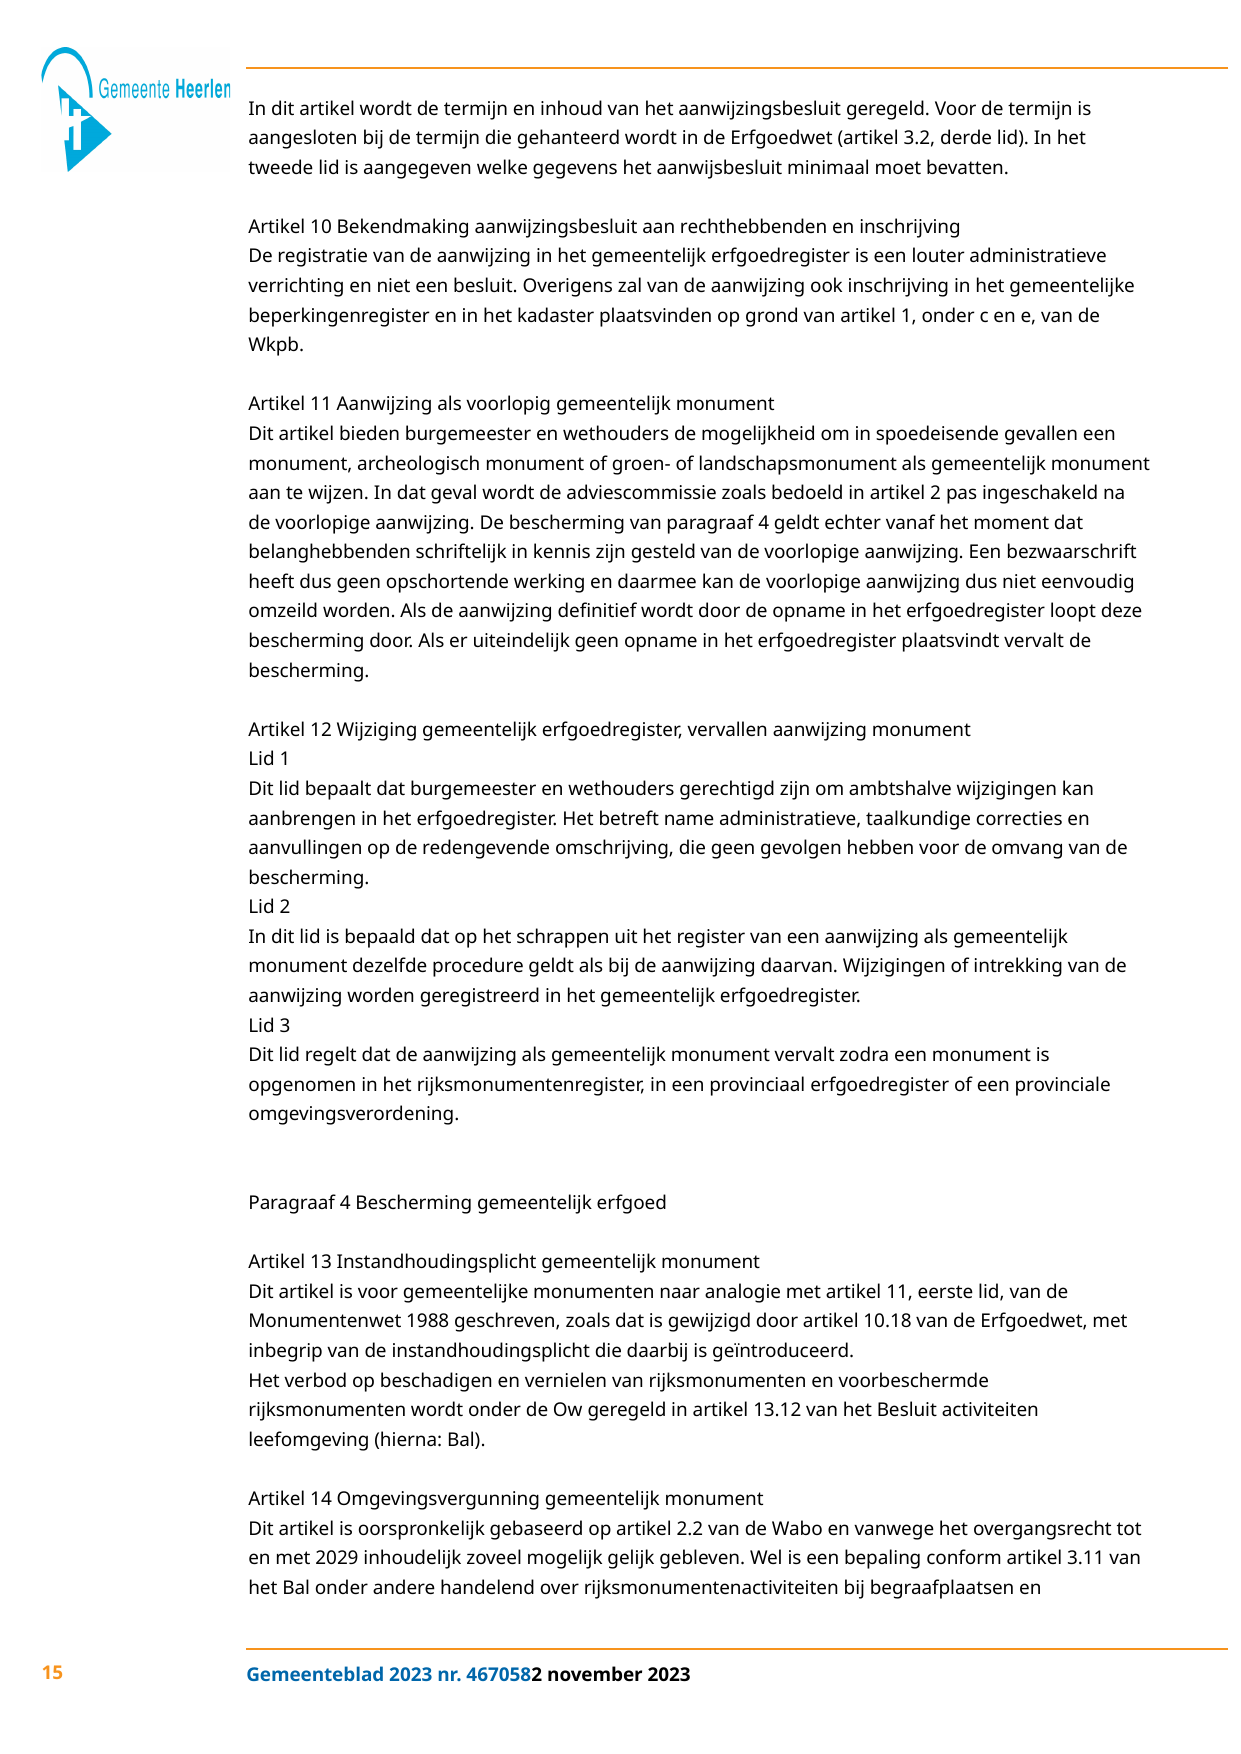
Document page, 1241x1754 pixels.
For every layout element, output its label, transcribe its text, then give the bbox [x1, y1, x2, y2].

picture [41, 47, 59, 70]
text Artikel 14 Omgevingsvergunning gemeentelijk monument [248, 1485, 1152, 1511]
text Dit artikel bieden burgemeester en wethouders de mogelijkheid om in spoedeisende gevallen een monument, archeologisch monument of groen- of landschapsmonument als gemeentelijk monument aan te wijzen. In dat geval wordt de adviescommissie zoals bedoeld in artikel 2 pas ingeschakeld na de voorlopige aanwijzing. De bescherming van paragraaf 4 geldt echter vanaf het moment dat belanghebbenden schriftelijk in kennis zijn gesteld van de voorlopige aanwijzing. Een bezwaarschrift heeft dus geen opschortende werking en daarmee kan de voorlopige aanwijzing dus niet eenvoudig omzeild worden. Als de aanwijzing definitief wordt door de opname in het erfgoedregister loopt deze bescherming door. Als er uiteindelijk geen opname in het erfgoedregister plaatsvindt vervalt de bescherming. [248, 420, 1152, 683]
picture [41, 47, 231, 172]
text Artikel 13 Instandhoudingsplicht gemeentelijk monument [248, 1248, 1152, 1274]
text Lid 3 [248, 1012, 1152, 1038]
text De registratie van de aanwijzing in het gemeentelijk erfgoedregister is een louter administratieve verrichting en niet een besluit. Overigens zal van de aanwijzing ook inschrijving in het gemeentelijke beperkingenregister en in het kadaster plaatsvinden op grond van artikel 1, onder c en e, van de Wkpb. [248, 243, 1152, 357]
text Dit artikel is voor gemeentelijke monumenten naar analogie met artikel 11, eerste lid, van de Monumentenwet 1988 geschreven, zoals dat is gewijzigd door artikel 10.18 van de Erfgoedwet, met inbegrip van de instandhoudingsplicht die daarbij is geïntroduceerd. [248, 1278, 1152, 1363]
text Artikel 10 Bekendmaking aanwijzingsbesluit aan rechthebbenden en inschrijving [248, 213, 1152, 239]
text Artikel 12 Wijziging gemeentelijk erfgoedregister, vervallen aanwijzing monument [248, 716, 1152, 742]
text In dit artikel wordt de termijn en inhoud van het aanwijzingsbesluit geregeld. Voor de termijn is aangesloten bij de termijn die gehanteerd wordt in de Erfgoedwet (artikel 3.2, derde lid). In het tweede lid is aangegeven welke gegevens het aanwijsbesluit minimaal moet bevatten. [248, 95, 1152, 180]
text Paragraaf 4 Bescherming gemeentelijk erfgoed [248, 1189, 1152, 1215]
text Artikel 11 Aanwijzing als voorlopig gemeentelijk monument [248, 391, 1152, 416]
text Lid 2 [248, 893, 1152, 919]
text Lid 1 [248, 746, 1152, 771]
text Dit lid bepaalt dat burgemeester en wethouders gerechtigd zijn om ambtshalve wijzigingen kan aanbrengen in het erfgoedregister. Het betreft name administratieve, taalkundige correcties en aanvullingen op de redengevende omschrijving, die geen gevolgen hebben voor de omvang van de bescherming. [248, 775, 1152, 890]
text Dit lid regelt dat de aanwijzing als gemeentelijk monument vervalt zodra een monument is opgenomen in het rijksmonumentenregister, in een provinciaal erfgoedregister of een provinciale omgevingsverordening. [248, 1041, 1152, 1126]
text In dit lid is bepaald dat op het schrappen uit het register van een aanwijzing als gemeentelijk monument dezelfde procedure geldt als bij de aanwijzing daarvan. Wijzigingen of intrekking van de aanwijzing worden geregistreerd in het gemeentelijk erfgoedregister. [248, 923, 1152, 1008]
text Het verbod op beschadigen en vernielen van rijksmonumenten en voorbeschermde rijksmonumenten wordt onder de Ow geregeld in artikel 13.12 van het Besluit activiteiten leefomgeving (hierna: Bal). [248, 1367, 1152, 1452]
text Dit artikel is oorspronkelijk gebaseerd op artikel 2.2 van de Wabo en vanwege het overgangsrecht tot en met 2029 inhoudelijk zoveel mogelijk gelijk gebleven. Wel is een bepaling conform artikel 3.11 van het Bal onder andere handelend over rijksmonumentenactiviteiten bij begraafplaatsen en [248, 1515, 1152, 1600]
